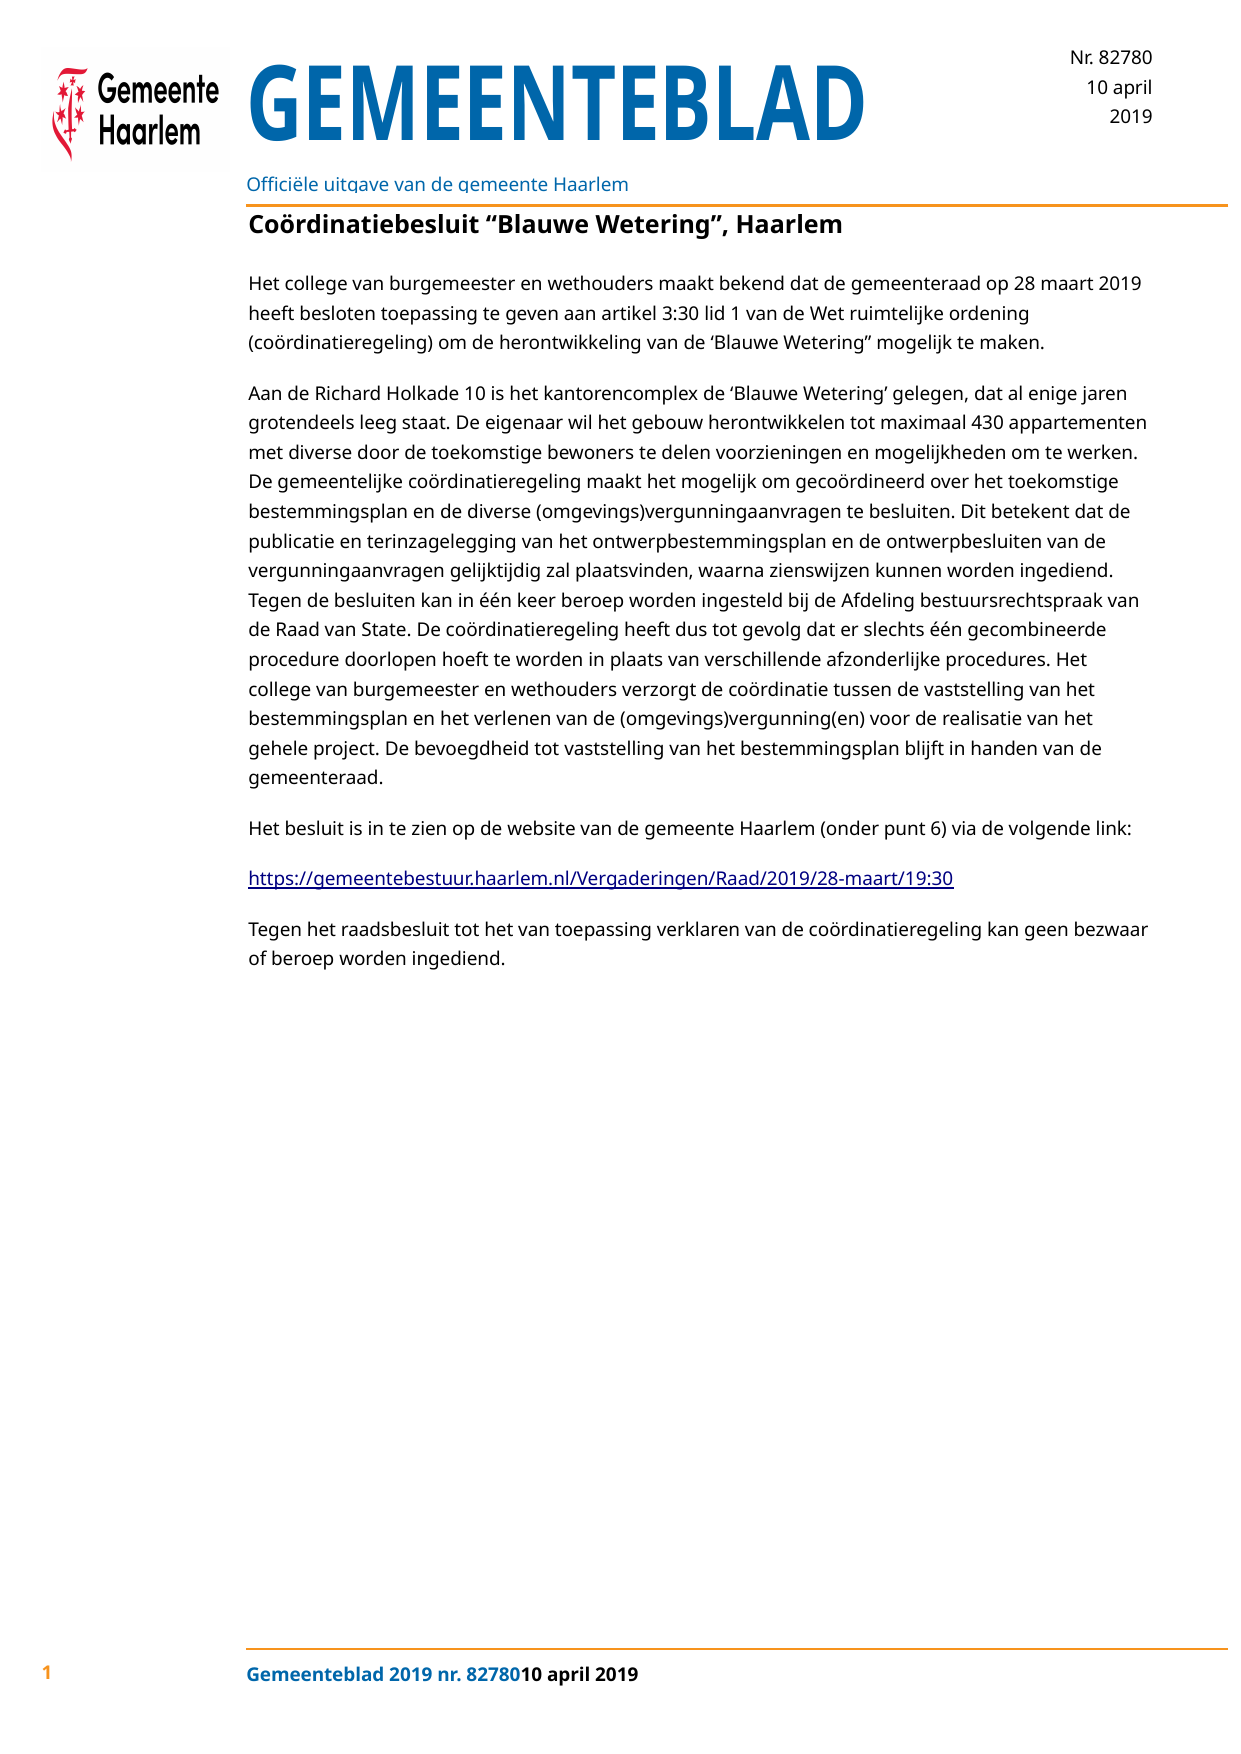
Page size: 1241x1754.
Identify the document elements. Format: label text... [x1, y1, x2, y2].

text Het college van burgemeester en wethouders maakt bekend dat de gemeenteraad op 28 maart 2019 heeft besloten toepassing te geven aan artikel 3:30 lid 1 van de Wet ruimtelijke ordening (coördinatieregeling) om de herontwikkeling van de ‘Blauwe Wetering” mogelijk te maken. [248, 270, 1152, 355]
text Het besluit is in te zien op de website van de gemeente Haarlem (onder punt 6) via de volgende link: [248, 815, 1152, 841]
picture [41, 47, 231, 172]
text Aan de Richard Holkade 10 is het kantorencomplex de ‘Blauwe Wetering’ gelegen, dat al enige jaren grotendeels leeg staat. De eigenaar wil het gebouw herontwikkelen tot maximaal 430 appartementen met diverse door de toekomstige bewoners te delen voorzieningen en mogelijkheden om te werken. De gemeentelijke coördinatieregeling maakt het mogelijk om gecoördineerd over het toekomstige bestemmingsplan en de diverse (omgevings)vergunningaanvragen te besluiten. Dit betekent dat de publicatie en terinzagelegging van het ontwerpbestemmingsplan en de ontwerpbesluiten van de vergunningaanvragen gelijktijdig zal plaatsvinden, waarna zienswijzen kunnen worden ingediend. Tegen de besluiten kan in één keer beroep worden ingesteld bij de Afdeling bestuursrechtspraak van de Raad van State. De coördinatieregeling heeft dus tot gevolg dat er slechts één gecombineerde procedure doorlopen hoeft te worden in plaats van verschillende afzonderlijke procedures. Het college van burgemeester en wethouders verzorgt de coördinatie tussen de vaststelling van het bestemmingsplan en het verlenen van de (omgevings)vergunning(en) voor de realisatie van het gehele project. De bevoegdheid tot vaststelling van het bestemmingsplan blijft in handen van de gemeenteraad. [248, 380, 1152, 790]
text Tegen het raadsbesluit tot het van toepassing verklaren van de coördinatieregeling kan geen bezwaar of beroep worden ingediend. [248, 916, 1152, 971]
text Coördinatiebesluit “Blauwe Wetering”, Haarlem [248, 207, 1152, 241]
text https://gemeentebestuur.haarlem.nl/Vergaderingen/Raad/2019/28-maart/19:30 [248, 865, 1152, 891]
